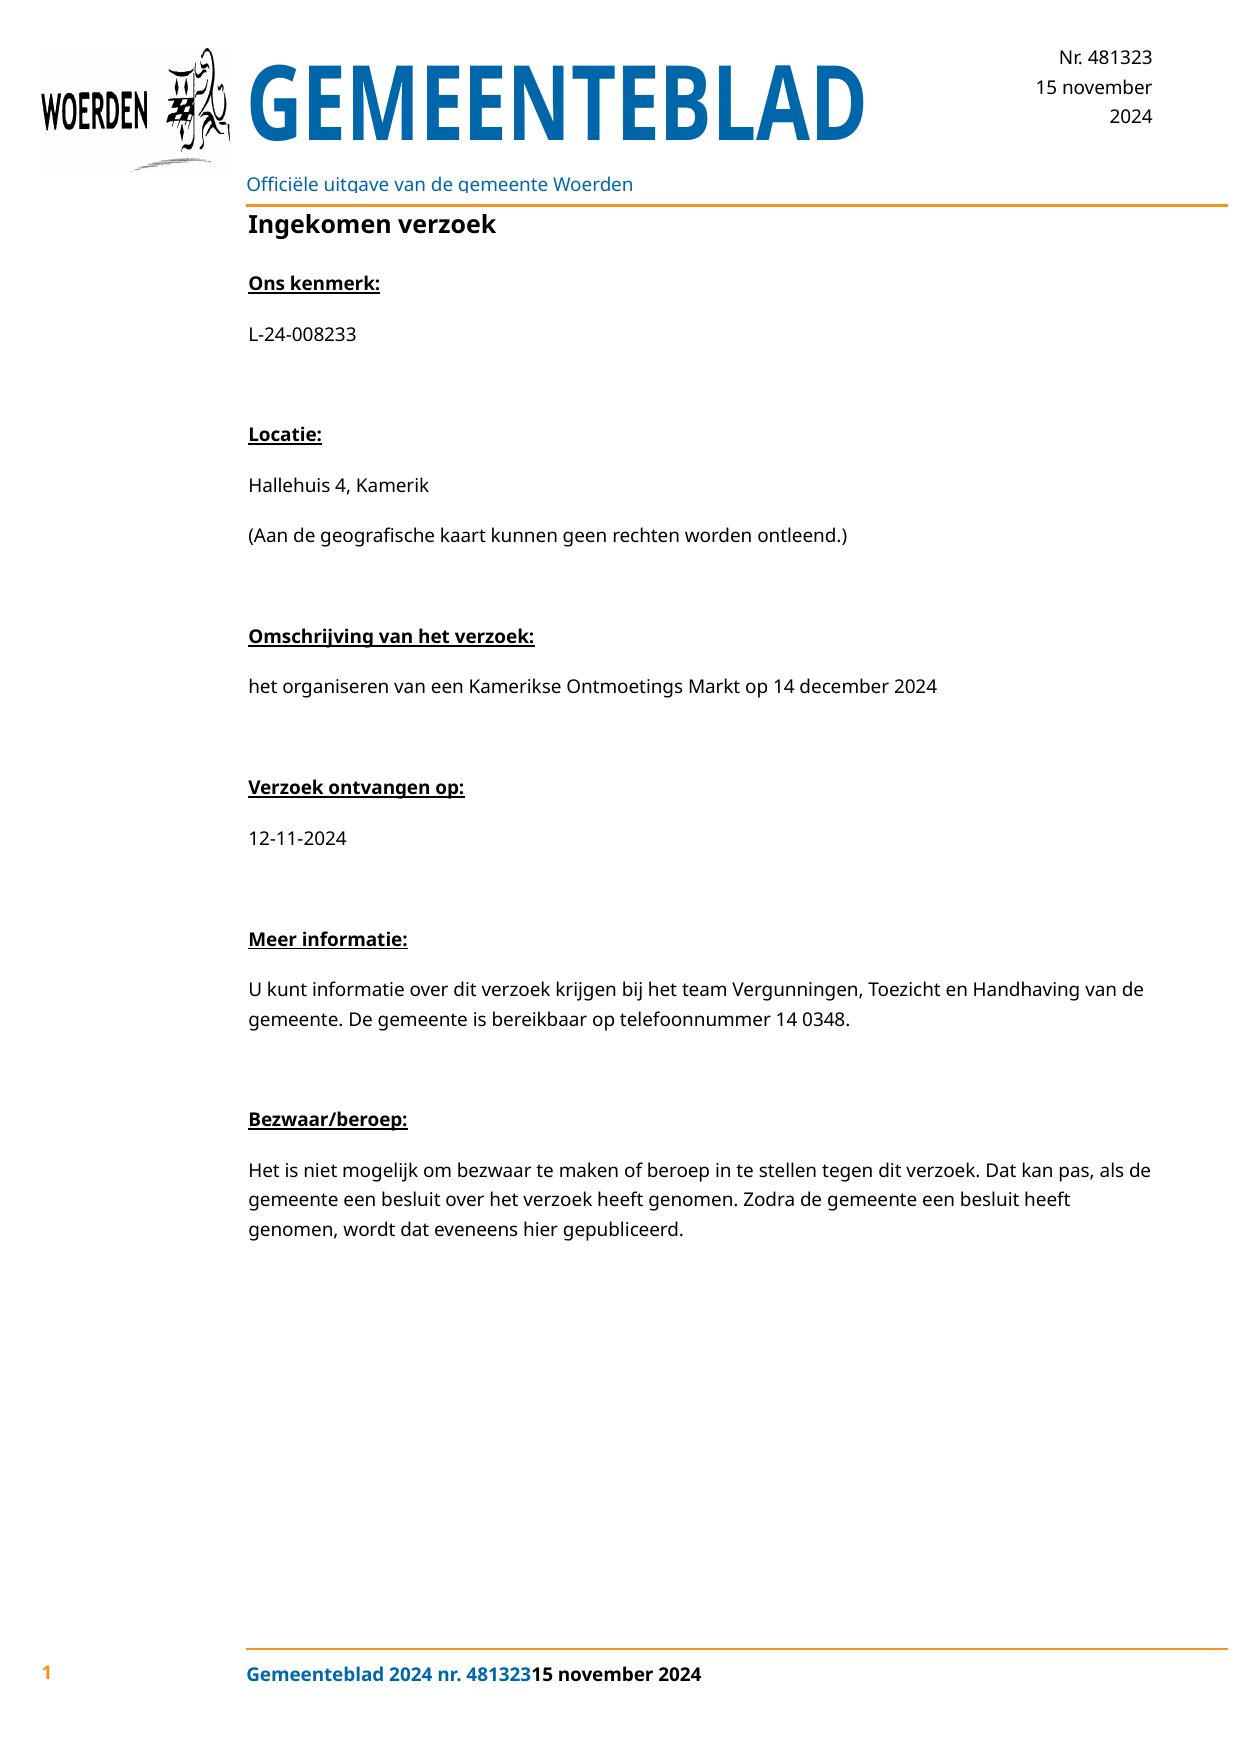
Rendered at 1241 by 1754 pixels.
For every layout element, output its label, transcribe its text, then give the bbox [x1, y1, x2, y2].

text Ingekomen verzoek [248, 207, 1152, 241]
text het organiseren van een Kamerikse Ontmoetings Markt op 14 december 2024 [248, 674, 1152, 699]
text (Aan de geografische kaart kunnen geen rechten worden ontleend.) [248, 522, 1152, 548]
text L-24-008233 [248, 321, 1152, 346]
text Ons kenmerk: [248, 270, 1152, 296]
text Hallehuis 4, Kamerik [248, 472, 1152, 498]
text U kunt informatie over dit verzoek krijgen bij het team Vergunningen, Toezicht en Handhaving van de gemeente. De gemeente is bereikbaar op telefoonnummer 14 0348. [248, 976, 1152, 1031]
text Het is niet mogelijk om bezwaar te maken of beroep in te stellen tegen dit verzoek. Dat kan pas, als de gemeente een besluit over het verzoek heeft genomen. Zodra de gemeente een besluit heeft genomen, wordt dat eveneens hier gepubliceerd. [248, 1157, 1152, 1242]
text 12-11-2024 [248, 825, 1152, 851]
text Verzoek ontvangen op: [248, 774, 1152, 800]
text Omschrijving van het verzoek: [248, 623, 1152, 649]
text Locatie: [248, 422, 1152, 447]
text Meer informatie: [248, 926, 1152, 951]
picture [41, 47, 231, 172]
text Bezwaar/beroep: [248, 1107, 1152, 1132]
